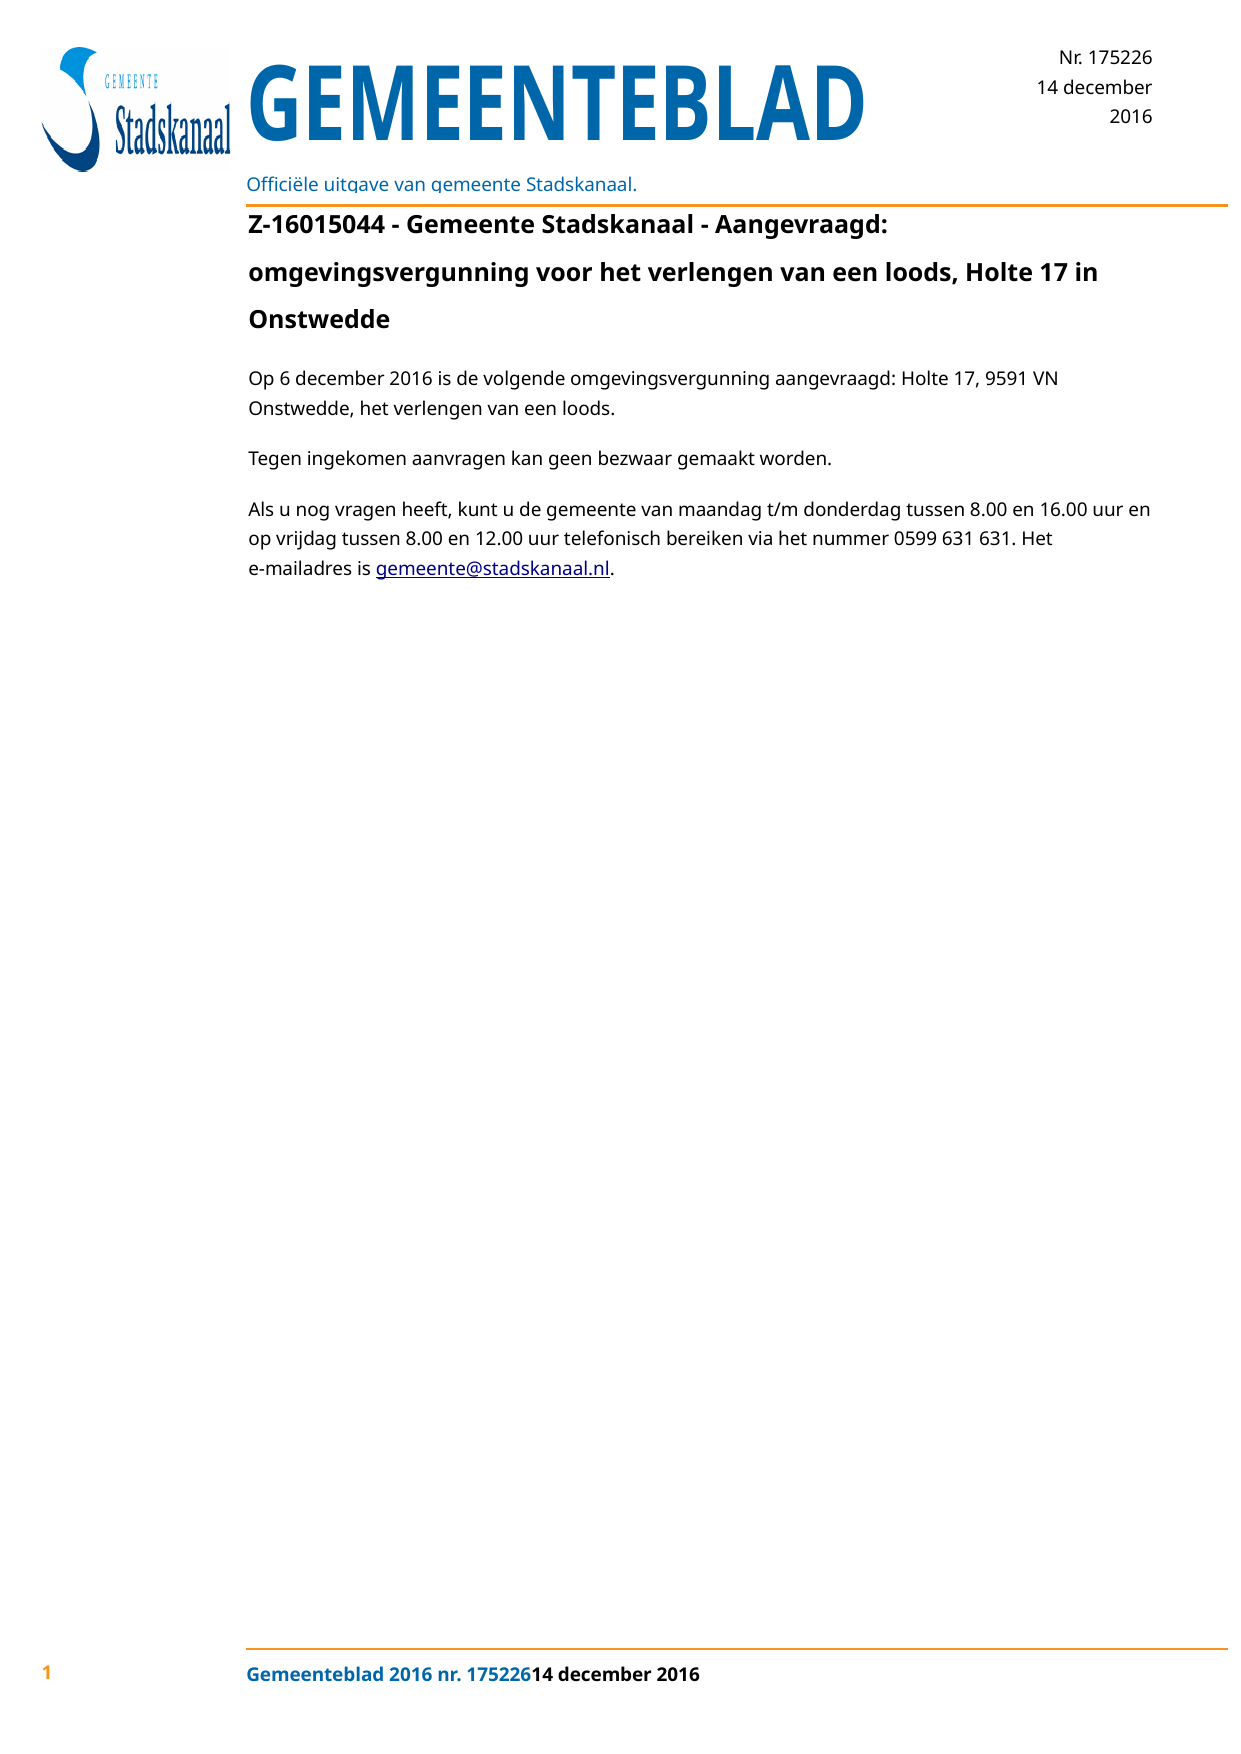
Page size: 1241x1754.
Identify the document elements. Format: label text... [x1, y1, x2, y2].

text Z-16015044 - Gemeente Stadskanaal - Aangevraagd: omgevingsvergunning voor het verlengen van een loods, Holte 17 in Onstwedde [248, 207, 1152, 336]
picture [41, 47, 231, 172]
text Als u nog vragen heeft, kunt u de gemeente van maandag t/m donderdag tussen 8.00 en 16.00 uur en op vrijdag tussen 8.00 en 12.00 uur telefonisch bereiken via het nummer 0599 631 631. Het e‑mailadres is gemeente@stadskanaal.nl. [248, 496, 1152, 581]
text Op 6 december 2016 is de volgende omgevingsvergunning aangevraagd: Holte 17, 9591 VN Onstwedde, het verlengen van een loods. [248, 366, 1152, 421]
text Tegen ingekomen aanvragen kan geen bezwaar gemaakt worden. [248, 446, 1152, 471]
